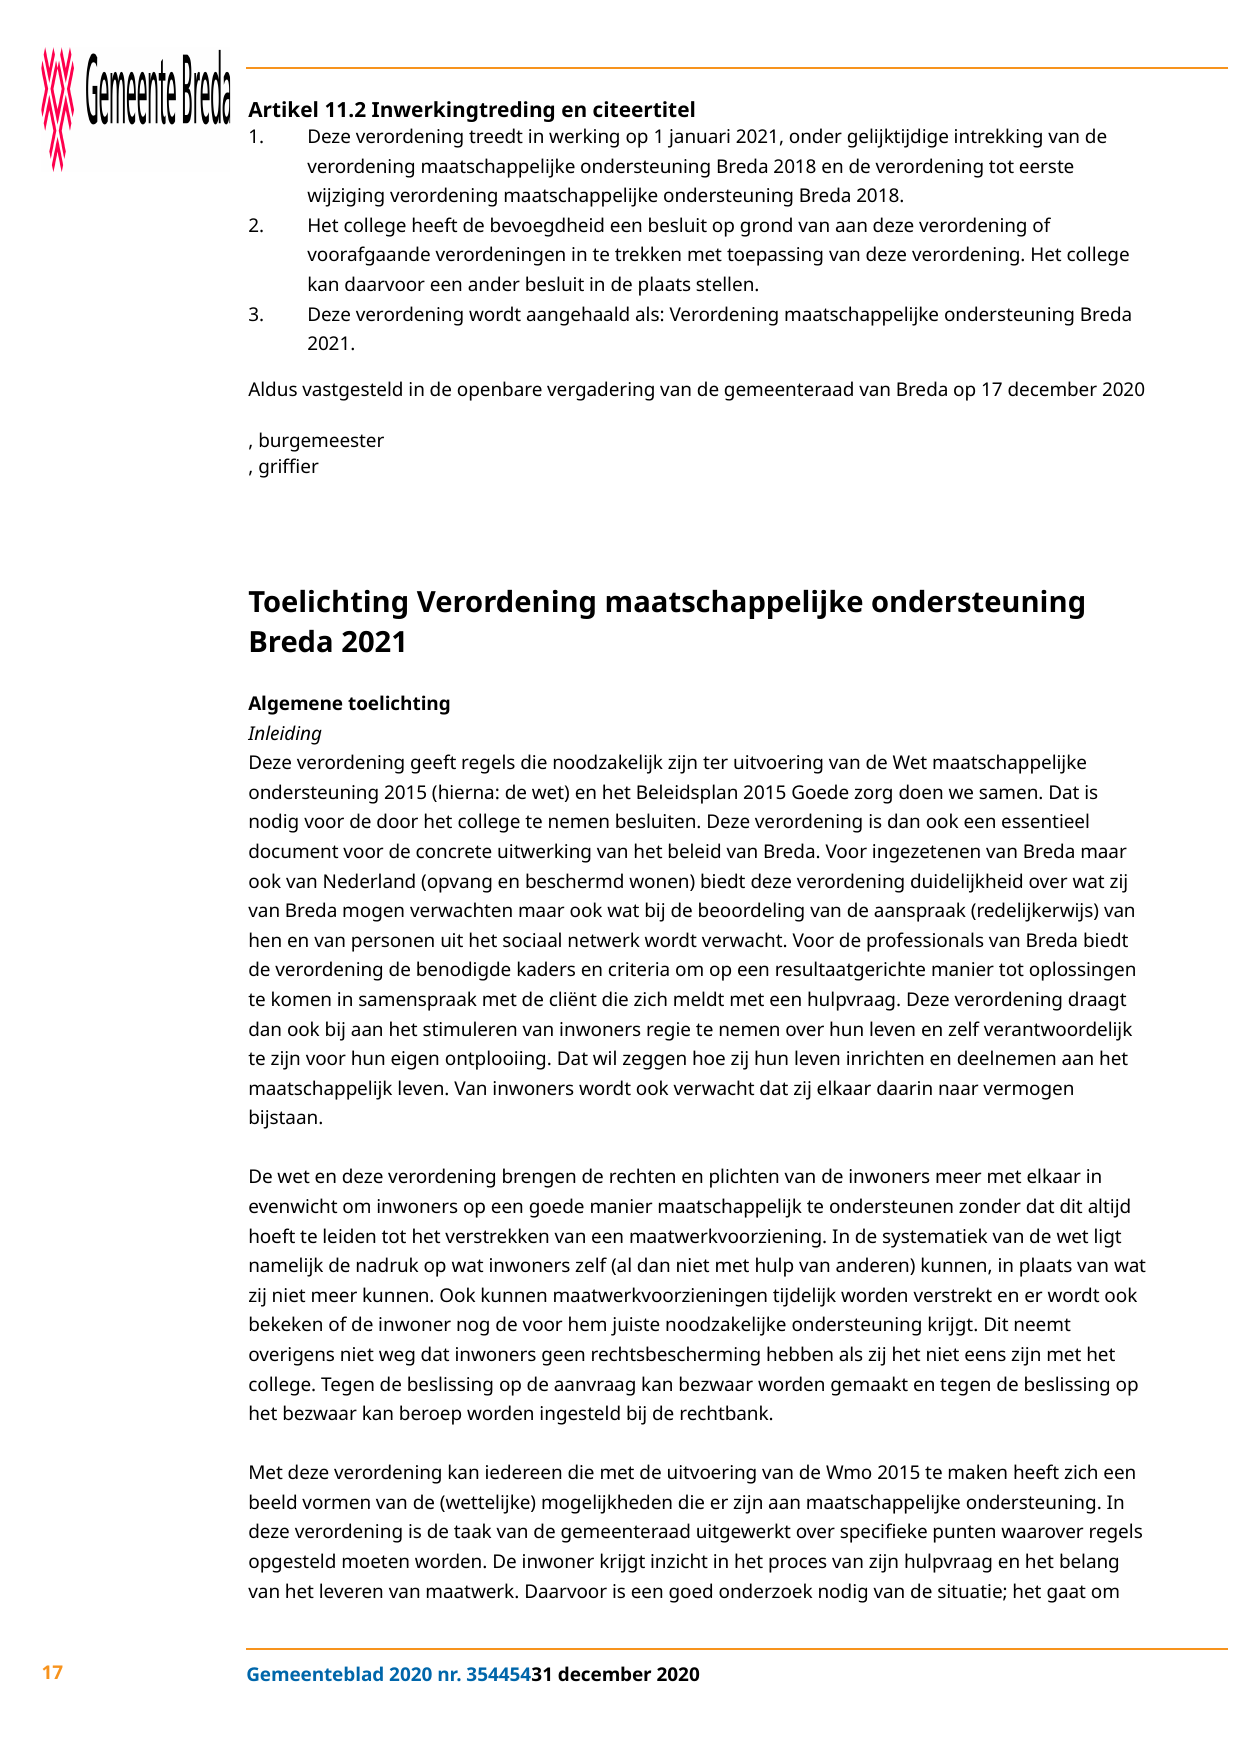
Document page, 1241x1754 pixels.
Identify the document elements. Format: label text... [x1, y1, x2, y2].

text , burgemeester [248, 427, 1152, 453]
text , griffier [248, 453, 1152, 479]
text Deze verordening geeft regels die noodzakelijk zijn ter uitvoering van de Wet maatschappelijke ondersteuning 2015 (hierna: de wet) en het Beleidsplan 2015 Goede zorg doen we samen. Dat is nodig voor de door het college te nemen besluiten. Deze verordening is dan ook een essentieel document voor de concrete uitwerking van het beleid van Breda. Voor ingezetenen van Breda maar ook van Nederland (opvang en beschermd wonen) biedt deze verordening duidelijkheid over wat zij van Breda mogen verwachten maar ook wat bij de beoordeling van de aanspraak (redelijkerwijs) van hen en van personen uit het sociaal netwerk wordt verwacht. Voor de professionals van Breda biedt de verordening de benodigde kaders en criteria om op een resultaatgerichte manier tot oplossingen te komen in samenspraak met de cliënt die zich meldt met een hulpvraag. Deze verordening draagt dan ook bij aan het stimuleren van inwoners regie te nemen over hun leven en zelf verantwoordelijk te zijn voor hun eigen ontplooiing. Dat wil zeggen hoe zij hun leven inrichten en deelnemen aan het maatschappelijk leven. Van inwoners wordt ook verwacht dat zij elkaar daarin naar vermogen bijstaan. [248, 749, 1152, 1130]
list Het college heeft de bevoegdheid een besluit op grond van aan deze verordening of voorafgaande verordeningen in te trekken met toepassing van deze verordening. Het college kan daarvoor een ander besluit in de plaats stellen. [248, 212, 1152, 297]
list Deze verordening treedt in werking op 1 januari 2021, onder gelijktijdige intrekking van de verordening maatschappelijke ondersteuning Breda 2018 en de verordening tot eerste wijziging verordening maatschappelijke ondersteuning Breda 2018. [248, 123, 1152, 208]
text Inleiding [248, 720, 1152, 746]
text Algemene toelichting [248, 690, 1152, 716]
text Aldus vastgesteld in de openbare vergadering van de gemeenteraad van Breda op 17 december 2020 [248, 376, 1152, 402]
text De wet en deze verordening brengen de rechten en plichten van de inwoners meer met elkaar in evenwicht om inwoners op een goede manier maatschappelijk te ondersteunen zonder dat dit altijd hoeft te leiden tot het verstrekken van een maatwerkvoorziening. In de systematiek van de wet ligt namelijk de nadruk op wat inwoners zelf (al dan niet met hulp van anderen) kunnen, in plaats van wat zij niet meer kunnen. Ook kunnen maatwerkvoorzieningen tijdelijk worden verstrekt en er wordt ook bekeken of de inwoner nog de voor hem juiste noodzakelijke ondersteuning krijgt. Dit neemt overigens niet weg dat inwoners geen rechtsbescherming hebben als zij het niet eens zijn met het college. Tegen de beslissing op de aanvraag kan bezwaar worden gemaakt en tegen de beslissing op het bezwaar kan beroep worden ingesteld bij de rechtbank. [248, 1164, 1152, 1426]
text Artikel 11.2 Inwerkingtreding en citeertitel [248, 95, 1152, 123]
picture [41, 47, 231, 172]
text Toelichting Verordening maatschappelijke ondersteuning Breda 2021 [248, 582, 1152, 661]
text Met deze verordening kan iedereen die met de uitvoering van de Wmo 2015 te maken heeft zich een beeld vormen van de (wettelijke) mogelijkheden die er zijn aan maatschappelijke ondersteuning. In deze verordening is de taak van de gemeenteraad uitgewerkt over specifieke punten waarover regels opgesteld moeten worden. De inwoner krijgt inzicht in het proces van zijn hulpvraag en het belang van het leveren van maatwerk. Daarvoor is een goed onderzoek nodig van de situatie; het gaat om [248, 1459, 1152, 1603]
list Deze verordening wordt aangehaald als: Verordening maatschappelijke ondersteuning Breda 2021. [248, 301, 1152, 356]
